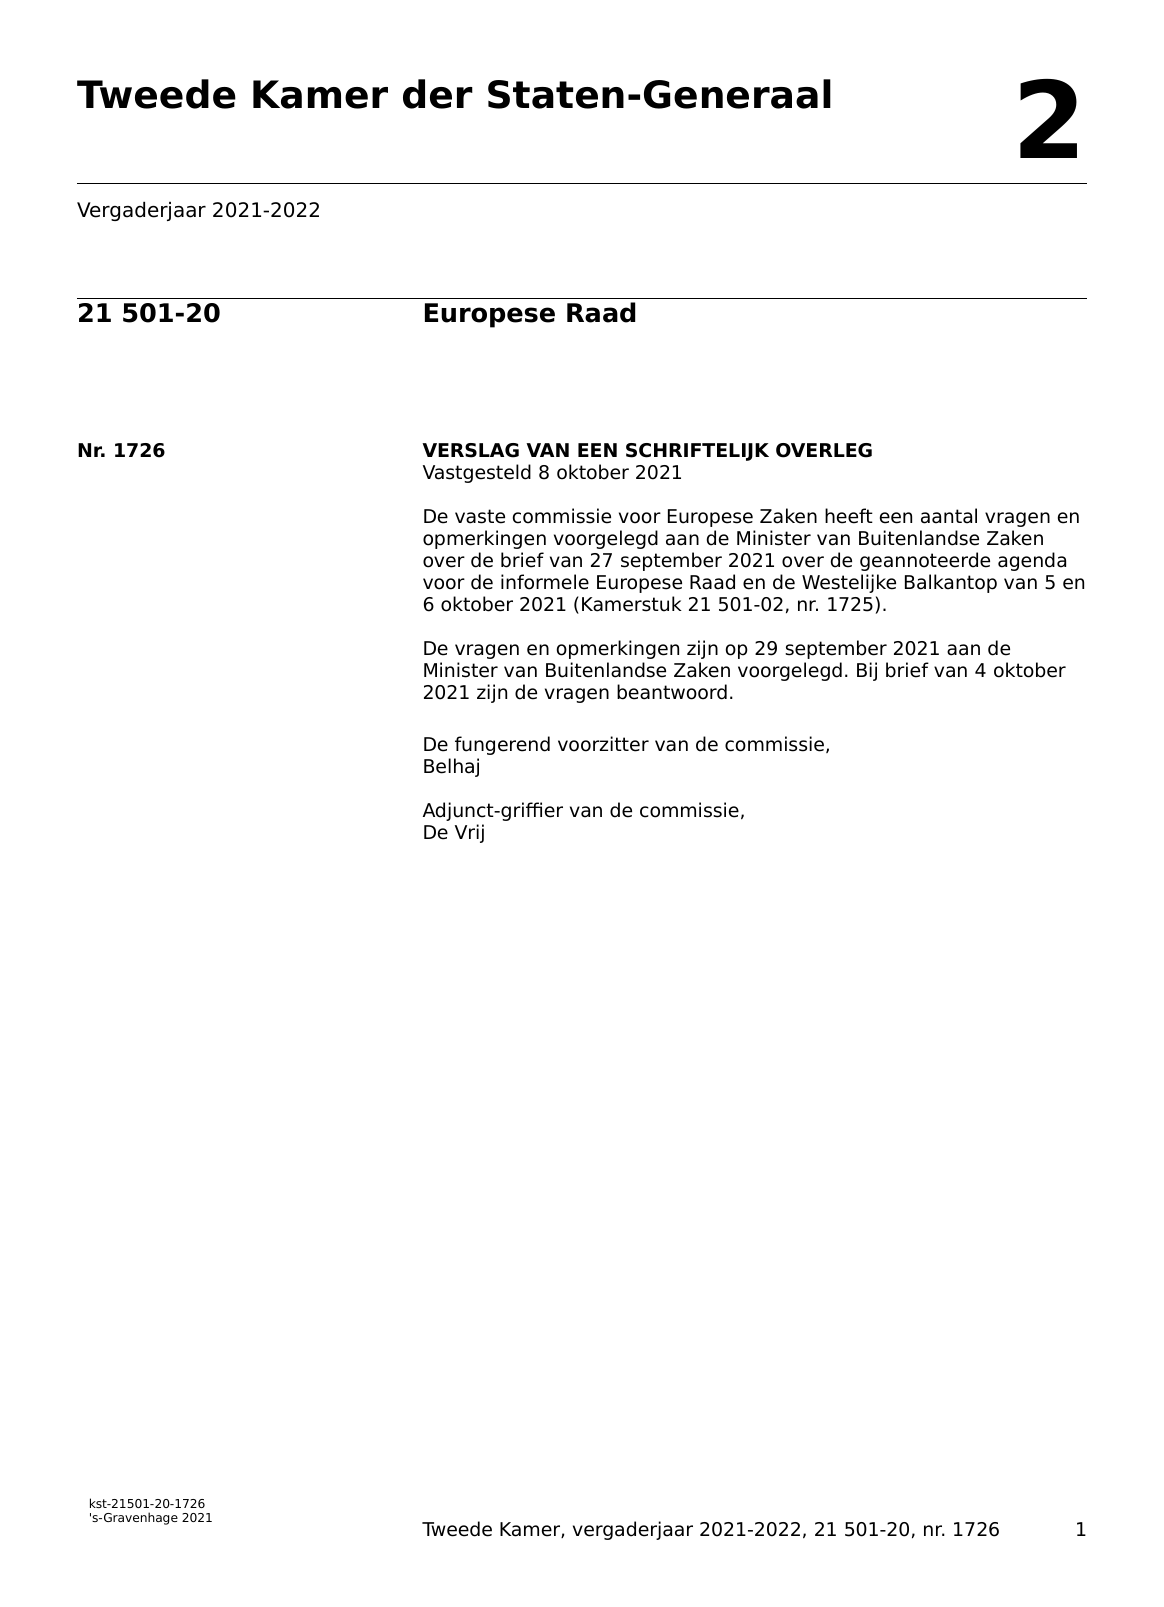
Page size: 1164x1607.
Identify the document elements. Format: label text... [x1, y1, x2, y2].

subtitle 21 501-20 Europese Raad [77, 299, 1087, 329]
text De vaste commissie voor Europese Zaken heeft een aantal vragen en opmerkingen voorgelegd aan de Minister van Buitenlandse Zaken over de brief van 27 september 2021 over de geannoteerde agenda voor de informele Europese Raad en de Westelijke Balkantop van 5 en 6 oktober 2021 (Kamerstuk 21 501-02, nr. 1725). [422, 506, 1087, 616]
text De vragen en opmerkingen zijn op 29 september 2021 aan de Minister van Buitenlandse Zaken voorgelegd. Bij brief van 4 oktober 2021 zijn de vragen beantwoord. [422, 638, 1087, 704]
table_header 2 [886, 59, 1087, 183]
table_header Tweede Kamer der Staten-Generaal [77, 59, 886, 183]
subtitle Nr. 1726 VERSLAG VAN EEN SCHRIFTELIJK OVERLEG [77, 440, 1087, 462]
table_cell Vergaderjaar 2021-2022 [77, 184, 1087, 298]
text Vastgesteld 8 oktober 2021 [422, 462, 1087, 484]
text Adjunct-griffier van de commissie, De Vrij [422, 800, 1087, 844]
text 's-Gravenhage 2021 [88, 1511, 323, 1525]
text De fungerend voorzitter van de commissie, Belhaj [422, 734, 1087, 778]
text kst-21501-20-1726 [88, 1497, 323, 1511]
